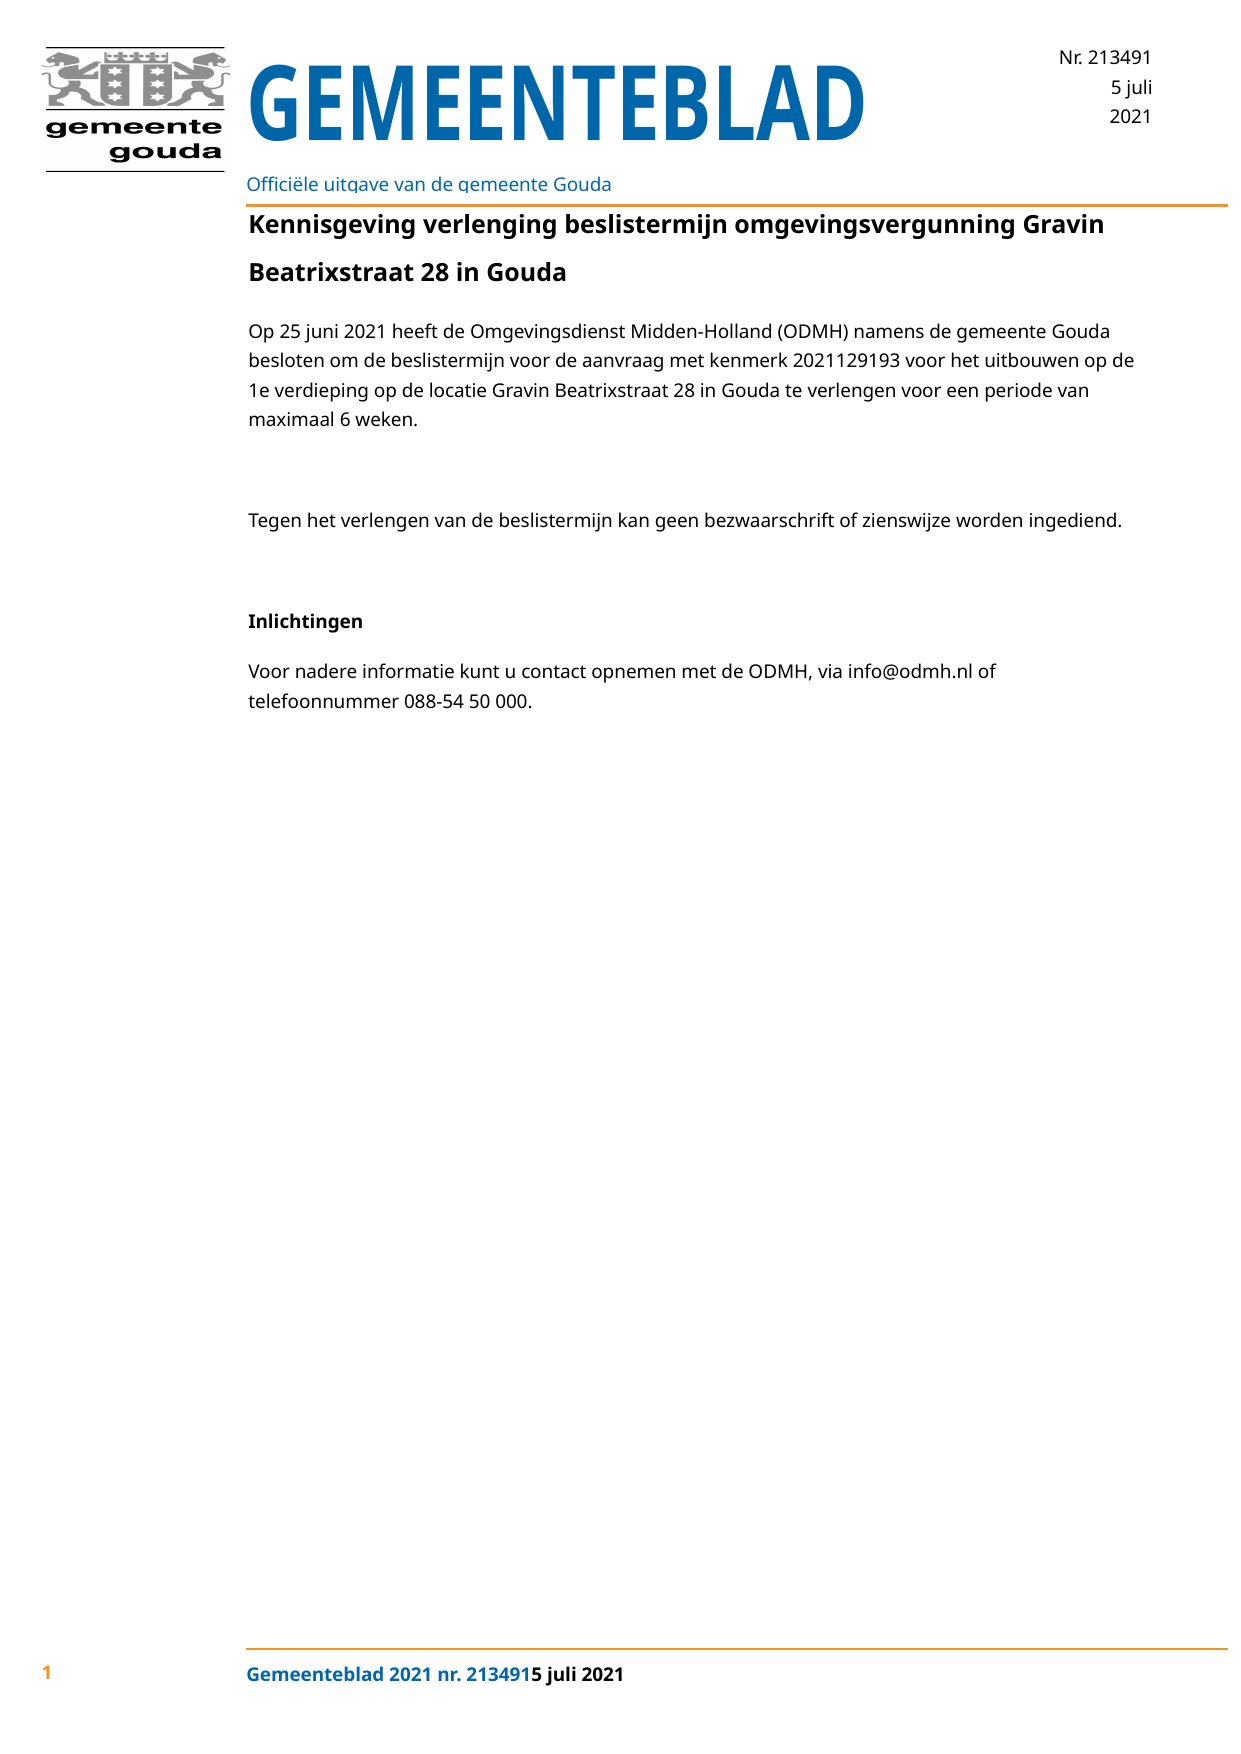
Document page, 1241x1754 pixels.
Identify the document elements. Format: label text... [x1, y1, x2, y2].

text Kennisgeving verlenging beslistermijn omgevingsvergunning Gravin Beatrixstraat 28 in Gouda [248, 207, 1152, 288]
text Inlichtingen [248, 608, 1152, 634]
text Voor nadere informatie kunt u contact opnemen met de ODMH, via info@odmh.nl of telefoonnummer 088-54 50 000. [248, 659, 1152, 714]
text Tegen het verlengen van de beslistermijn kan geen bezwaarschrift of zienswijze worden ingediend. [248, 507, 1152, 533]
picture [41, 47, 231, 172]
text Op 25 juni 2021 heeft de Omgevingsdienst Midden-Holland (ODMH) namens de gemeente Gouda besloten om de beslistermijn voor de aanvraag met kenmerk 2021129193 voor het uitbouwen op de 1e verdieping op de locatie Gravin Beatrixstraat 28 in Gouda te verlengen voor een periode van maximaal 6 weken. [248, 318, 1152, 432]
